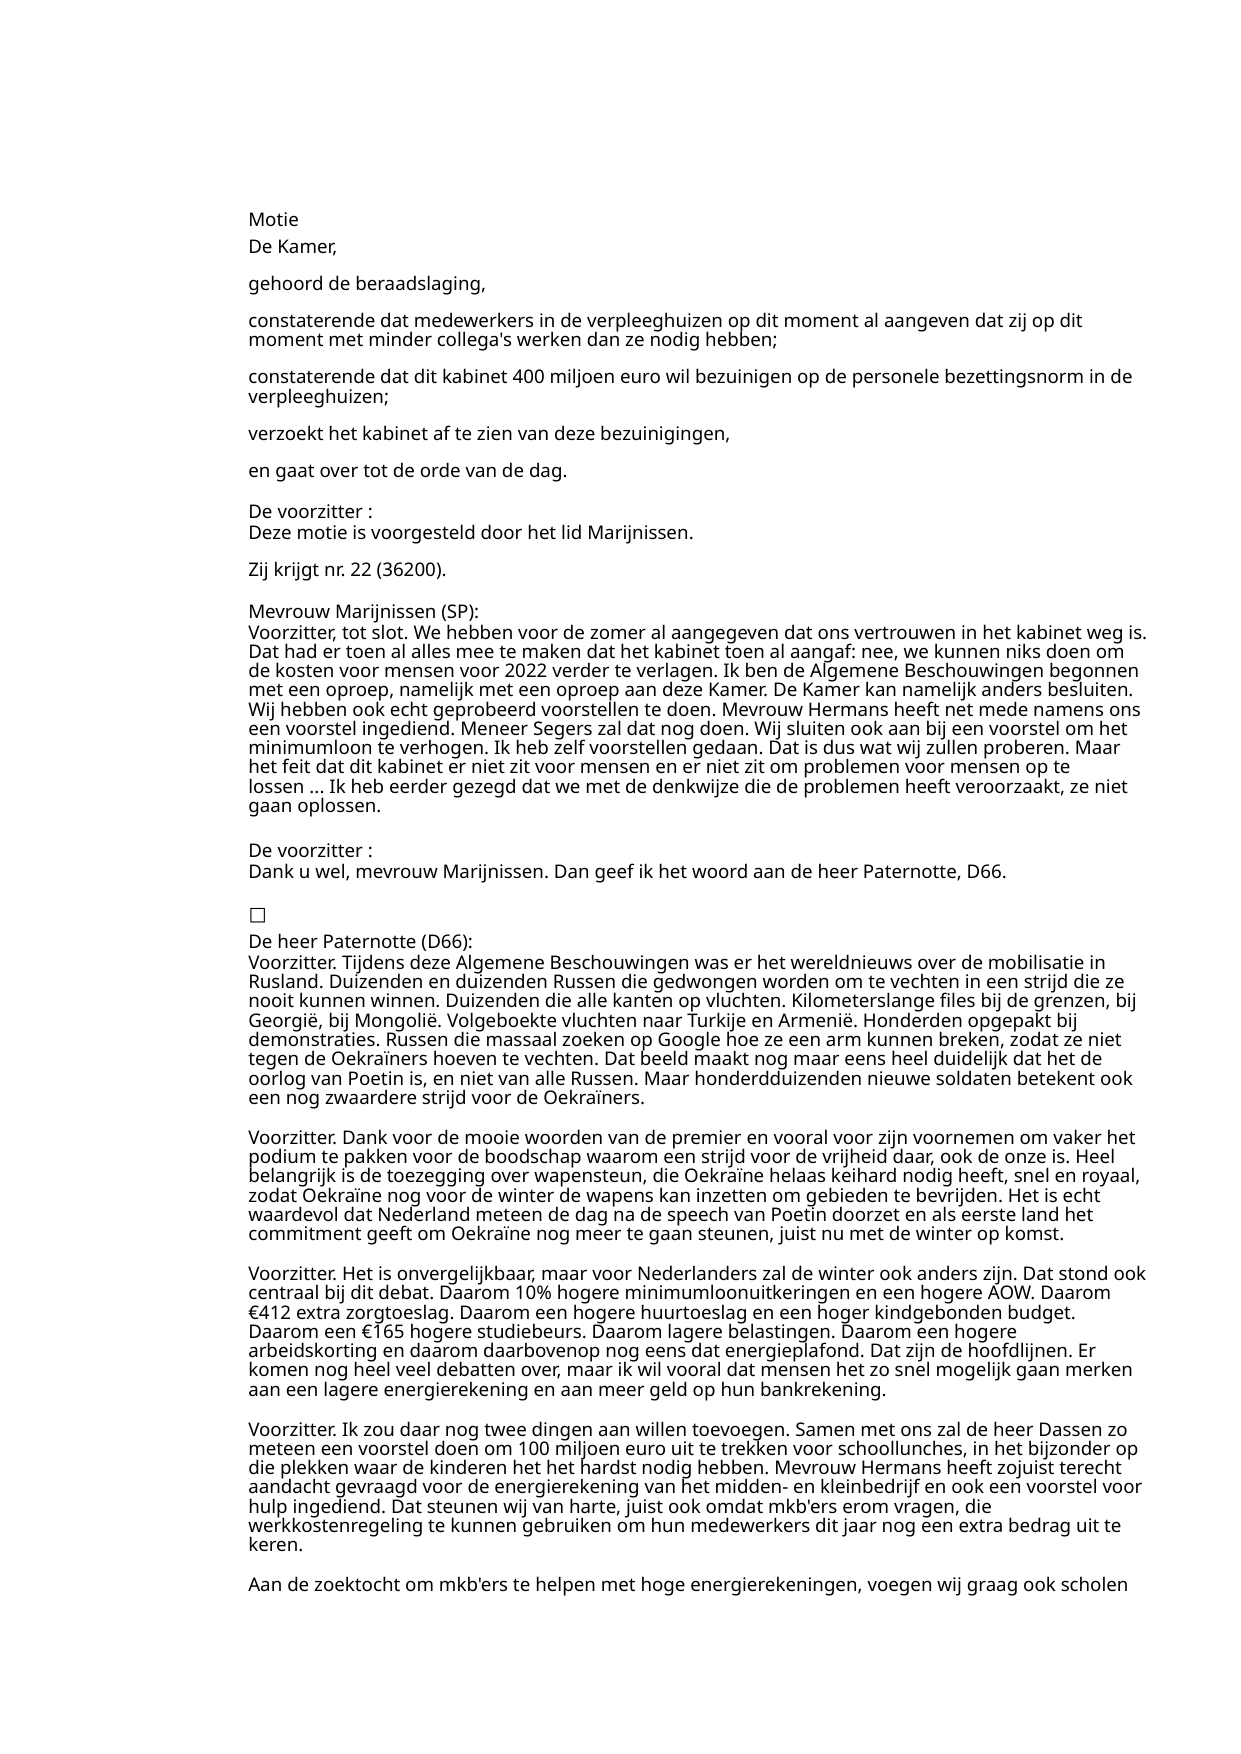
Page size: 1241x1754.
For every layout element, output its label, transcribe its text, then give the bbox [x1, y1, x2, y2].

text De heer Paternotte (D66): [248, 928, 1152, 954]
text Voorzitter. Tijdens deze Algemene Beschouwingen was er het wereldnieuws over de mobilisatie in Rusland. Duizenden en duizenden Russen die gedwongen worden om te vechten in een strijd die ze nooit kunnen winnen. Duizenden die alle kanten op vluchten. Kilometerslange files bij de grenzen, bij Georgië, bij Mongolië. Volgeboekte vluchten naar Turkije en Armenië. Honderden opgepakt bij demonstraties. Russen die massaal zoeken op Google hoe ze een arm kunnen breken, zodat ze niet tegen de Oekraïners hoeven te vechten. Dat beeld maakt nog maar eens heel duidelijk dat het de oorlog van Poetin is, en niet van alle Russen. Maar honderdduizenden nieuwe soldaten betekent ook een nog zwaardere strijd voor de Oekraïners. [248, 954, 1152, 1108]
text Motie [248, 207, 1152, 232]
text constaterende dat medewerkers in de verpleeghuizen op dit moment al aangeven dat zij op dit moment met minder collega's werken dan ze nodig hebben; [248, 312, 1152, 351]
text verzoekt het kabinet af te zien van deze bezuinigingen, [248, 424, 1152, 444]
text Aan de zoektocht om mkb'ers te helpen met hoge energierekeningen, voegen wij graag ook scholen [248, 1576, 1152, 1596]
text ⬜ [248, 903, 1152, 928]
text Voorzitter. Het is onvergelijkbaar, maar voor Nederlanders zal de winter ook anders zijn. Dat stond ook centraal bij dit debat. Daarom 10% hogere minimumloonuitkeringen en een hogere AOW. Daarom €412 extra zorgtoeslag. Daarom een hogere huurtoeslag en een hoger kindgebonden budget. Daarom een €165 hogere studiebeurs. Daarom lagere belastingen. Daarom een hogere arbeidskorting en daarom daarbovenop nog eens dat energieplafond. Dat zijn de hoofdlijnen. Er komen nog heel veel debatten over, maar ik wil vooral dat mensen het zo snel mogelijk gaan merken aan een lagere energierekening en aan meer geld op hun bankrekening. [248, 1265, 1152, 1400]
text Dank u wel, mevrouw Marijnissen. Dan geef ik het woord aan de heer Paternotte, D66. [248, 863, 1152, 882]
text De voorzitter : [248, 498, 1152, 524]
text Voorzitter. Ik zou daar nog twee dingen aan willen toevoegen. Samen met ons zal de heer Dassen zo meteen een voorstel doen om 100 miljoen euro uit te trekken voor schoollunches, in het bijzonder op die plekken waar de kinderen het het hardst nodig hebben. Mevrouw Hermans heeft zojuist terecht aandacht gevraagd voor de energierekening van het midden- en kleinbedrijf en ook een voorstel voor hulp ingediend. Dat steunen wij van harte, juist ook omdat mkb'ers erom vragen, die werkkostenregeling te kunnen gebruiken om hun medewerkers dit jaar nog een extra bedrag uit te keren. [248, 1421, 1152, 1556]
text Mevrouw Marijnissen (SP): [248, 598, 1152, 624]
text en gaat over tot de orde van de dag. [248, 462, 1152, 481]
text Deze motie is voorgesteld door het lid Marijnissen. [248, 524, 1152, 543]
text Zij krijgt nr. 22 (36200). [248, 561, 1152, 580]
text De voorzitter : [248, 837, 1152, 863]
text De Kamer, [248, 238, 1152, 257]
text Voorzitter, tot slot. We hebben voor de zomer al aangegeven dat ons vertrouwen in het kabinet weg is. Dat had er toen al alles mee te maken dat het kabinet toen al aangaf: nee, we kunnen niks doen om de kosten voor mensen voor 2022 verder te verlagen. Ik ben de Algemene Beschouwingen begonnen met een oproep, namelijk met een oproep aan deze Kamer. De Kamer kan namelijk anders besluiten. Wij hebben ook echt geprobeerd voorstellen te doen. Mevrouw Hermans heeft net mede namens ons een voorstel ingediend. Meneer Segers zal dat nog doen. Wij sluiten ook aan bij een voorstel om het minimumloon te verhogen. Ik heb zelf voorstellen gedaan. Dat is dus wat wij zullen proberen. Maar het feit dat dit kabinet er niet zit voor mensen en er niet zit om problemen voor mensen op te lossen ... Ik heb eerder gezegd dat we met de denkwijze die de problemen heeft veroorzaakt, ze niet gaan oplossen. [248, 624, 1152, 816]
text Voorzitter. Dank voor de mooie woorden van de premier en vooral voor zijn voornemen om vaker het podium te pakken voor de boodschap waarom een strijd voor de vrijheid daar, ook de onze is. Heel belangrijk is de toezegging over wapensteun, die Oekraïne helaas keihard nodig heeft, snel en royaal, zodat Oekraïne nog voor de winter de wapens kan inzetten om gebieden te bevrijden. Het is echt waardevol dat Nederland meteen de dag na de speech van Poetin doorzet en als eerste land het commitment geeft om Oekraïne nog meer te gaan steunen, juist nu met de winter op komst. [248, 1129, 1152, 1244]
text constaterende dat dit kabinet 400 miljoen euro wil bezuinigen op de personele bezettingsnorm in de verpleeghuizen; [248, 368, 1152, 407]
text gehoord de beraadslaging, [248, 275, 1152, 294]
